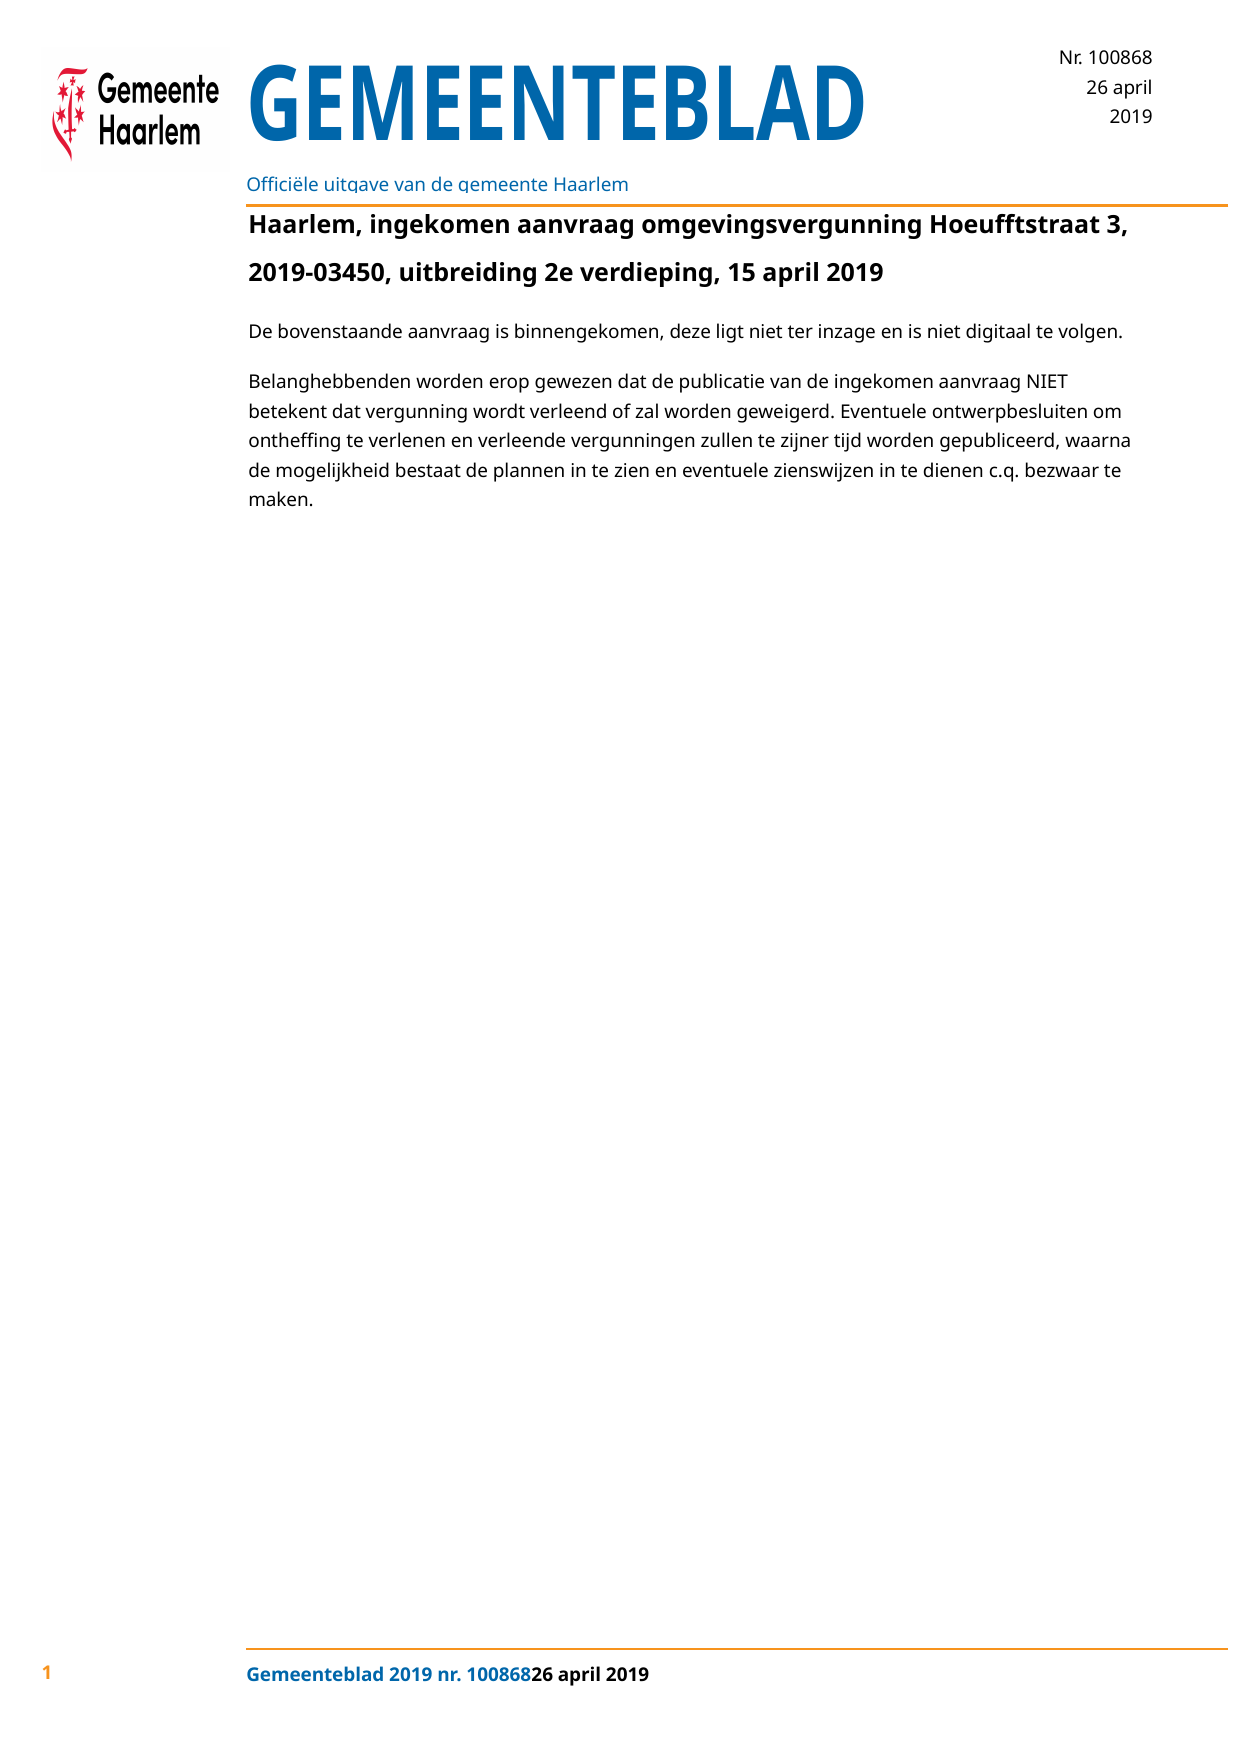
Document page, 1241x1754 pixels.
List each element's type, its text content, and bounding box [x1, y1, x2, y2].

text Belanghebbenden worden erop gewezen dat de publicatie van de ingekomen aanvraag NIET betekent dat vergunning wordt verleend of zal worden geweigerd. Eventuele ontwerpbesluiten om ontheffing te verlenen en verleende vergunningen zullen te zijner tijd worden gepubliceerd, waarna de mogelijkheid bestaat de plannen in te zien en eventuele zienswijzen in te dienen c.q. bezwaar te maken. [248, 368, 1152, 512]
text Haarlem, ingekomen aanvraag omgevingsvergunning Hoeufftstraat 3, 2019-03450, uitbreiding 2e verdieping, 15 april 2019 [248, 207, 1152, 288]
picture [41, 47, 231, 172]
text De bovenstaande aanvraag is binnengekomen, deze ligt niet ter inzage en is niet digitaal te volgen. [248, 318, 1152, 344]
